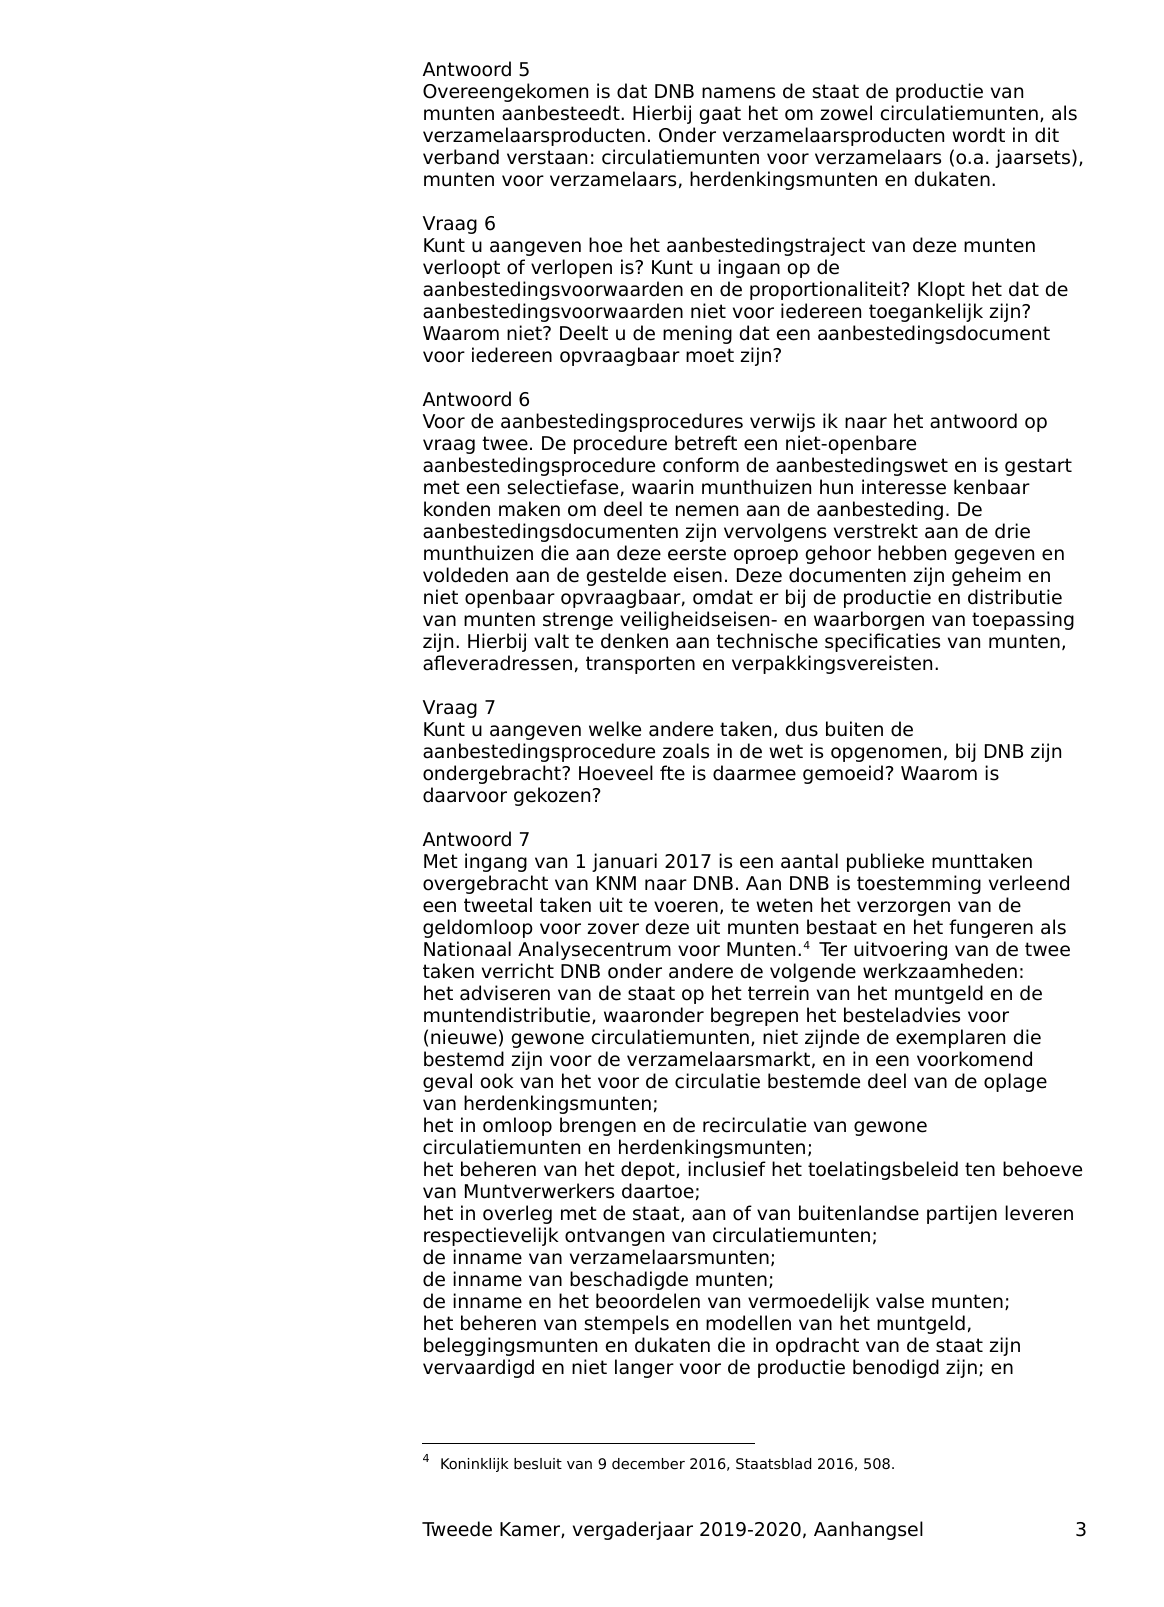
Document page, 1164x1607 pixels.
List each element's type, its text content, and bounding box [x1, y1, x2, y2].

text de inname van verzamelaarsmunten; [422, 1247, 1087, 1269]
text Vraag 7 [422, 697, 1087, 719]
text het in omloop brengen en de recirculatie van gewone circulatiemunten en herdenkingsmunten; [422, 1115, 1087, 1159]
text de inname van beschadigde munten; [422, 1269, 1087, 1291]
text Koninklijk besluit van 9 december 2016, Staatsblad 2016, 508. [422, 1452, 1087, 1474]
text Met ingang van 1 januari 2017 is een aantal publieke munttaken overgebracht van KNM naar DNB. Aan DNB is toestemming verleend een tweetal taken uit te voeren, te weten het verzorgen van de geldomloop voor zover deze uit munten bestaat en het fungeren als Nationaal Analysecentrum voor Munten. Ter uitvoering van de twee taken verricht DNB onder andere de volgende werkzaamheden: [422, 851, 1087, 983]
text Overeengekomen is dat DNB namens de staat de productie van munten aanbesteedt. Hierbij gaat het om zowel circulatiemunten, als verzamelaarsproducten. Onder verzamelaarsproducten wordt in dit verband verstaan: circulatiemunten voor verzamelaars (o.a. jaarsets), munten voor verzamelaars, herdenkingsmunten en dukaten. [422, 81, 1087, 191]
text het beheren van stempels en modellen van het muntgeld, beleggingsmunten en dukaten die in opdracht van de staat zijn vervaardigd en niet langer voor de productie benodigd zijn; en [422, 1313, 1087, 1379]
text het adviseren van de staat op het terrein van het muntgeld en de muntendistributie, waaronder begrepen het besteladvies voor (nieuwe) gewone circulatiemunten, niet zijnde de exemplaren die bestemd zijn voor de verzamelaarsmarkt, en in een voorkomend geval ook van het voor de circulatie bestemde deel van de oplage van herdenkingsmunten; [422, 983, 1087, 1115]
text het beheren van het depot, inclusief het toelatingsbeleid ten behoeve van Muntverwerkers daartoe; [422, 1159, 1087, 1203]
text Antwoord 6 [422, 389, 1087, 411]
text Antwoord 5 [422, 59, 1087, 81]
text Antwoord 7 [422, 829, 1087, 851]
text Kunt u aangeven welke andere taken, dus buiten de aanbestedingsprocedure zoals in de wet is opgenomen, bij DNB zijn ondergebracht? Hoeveel fte is daarmee gemoeid? Waarom is daarvoor gekozen? [422, 719, 1087, 807]
text het in overleg met de staat, aan of van buitenlandse partijen leveren respectievelijk ontvangen van circulatiemunten; [422, 1203, 1087, 1247]
text Voor de aanbestedingsprocedures verwijs ik naar het antwoord op vraag twee. De procedure betreft een niet-openbare aanbestedingsprocedure conform de aanbestedingswet en is gestart met een selectiefase, waarin munthuizen hun interesse kenbaar konden maken om deel te nemen aan de aanbesteding. De aanbestedingsdocumenten zijn vervolgens verstrekt aan de drie munthuizen die aan deze eerste oproep gehoor hebben gegeven en voldeden aan de gestelde eisen. Deze documenten zijn geheim en niet openbaar opvraagbaar, omdat er bij de productie en distributie van munten strenge veiligheidseisen- en waarborgen van toepassing zijn. Hierbij valt te denken aan technische specificaties van munten, afleveradressen, transporten en verpakkingsvereisten. [422, 411, 1087, 675]
text Kunt u aangeven hoe het aanbestedingstraject van deze munten verloopt of verlopen is? Kunt u ingaan op de aanbestedingsvoorwaarden en de proportionaliteit? Klopt het dat de aanbestedingsvoorwaarden niet voor iedereen toegankelijk zijn? Waarom niet? Deelt u de mening dat een aanbestedingsdocument voor iedereen opvraagbaar moet zijn? [422, 235, 1087, 367]
text Vraag 6 [422, 213, 1087, 235]
text de inname en het beoordelen van vermoedelijk valse munten; [422, 1291, 1087, 1313]
